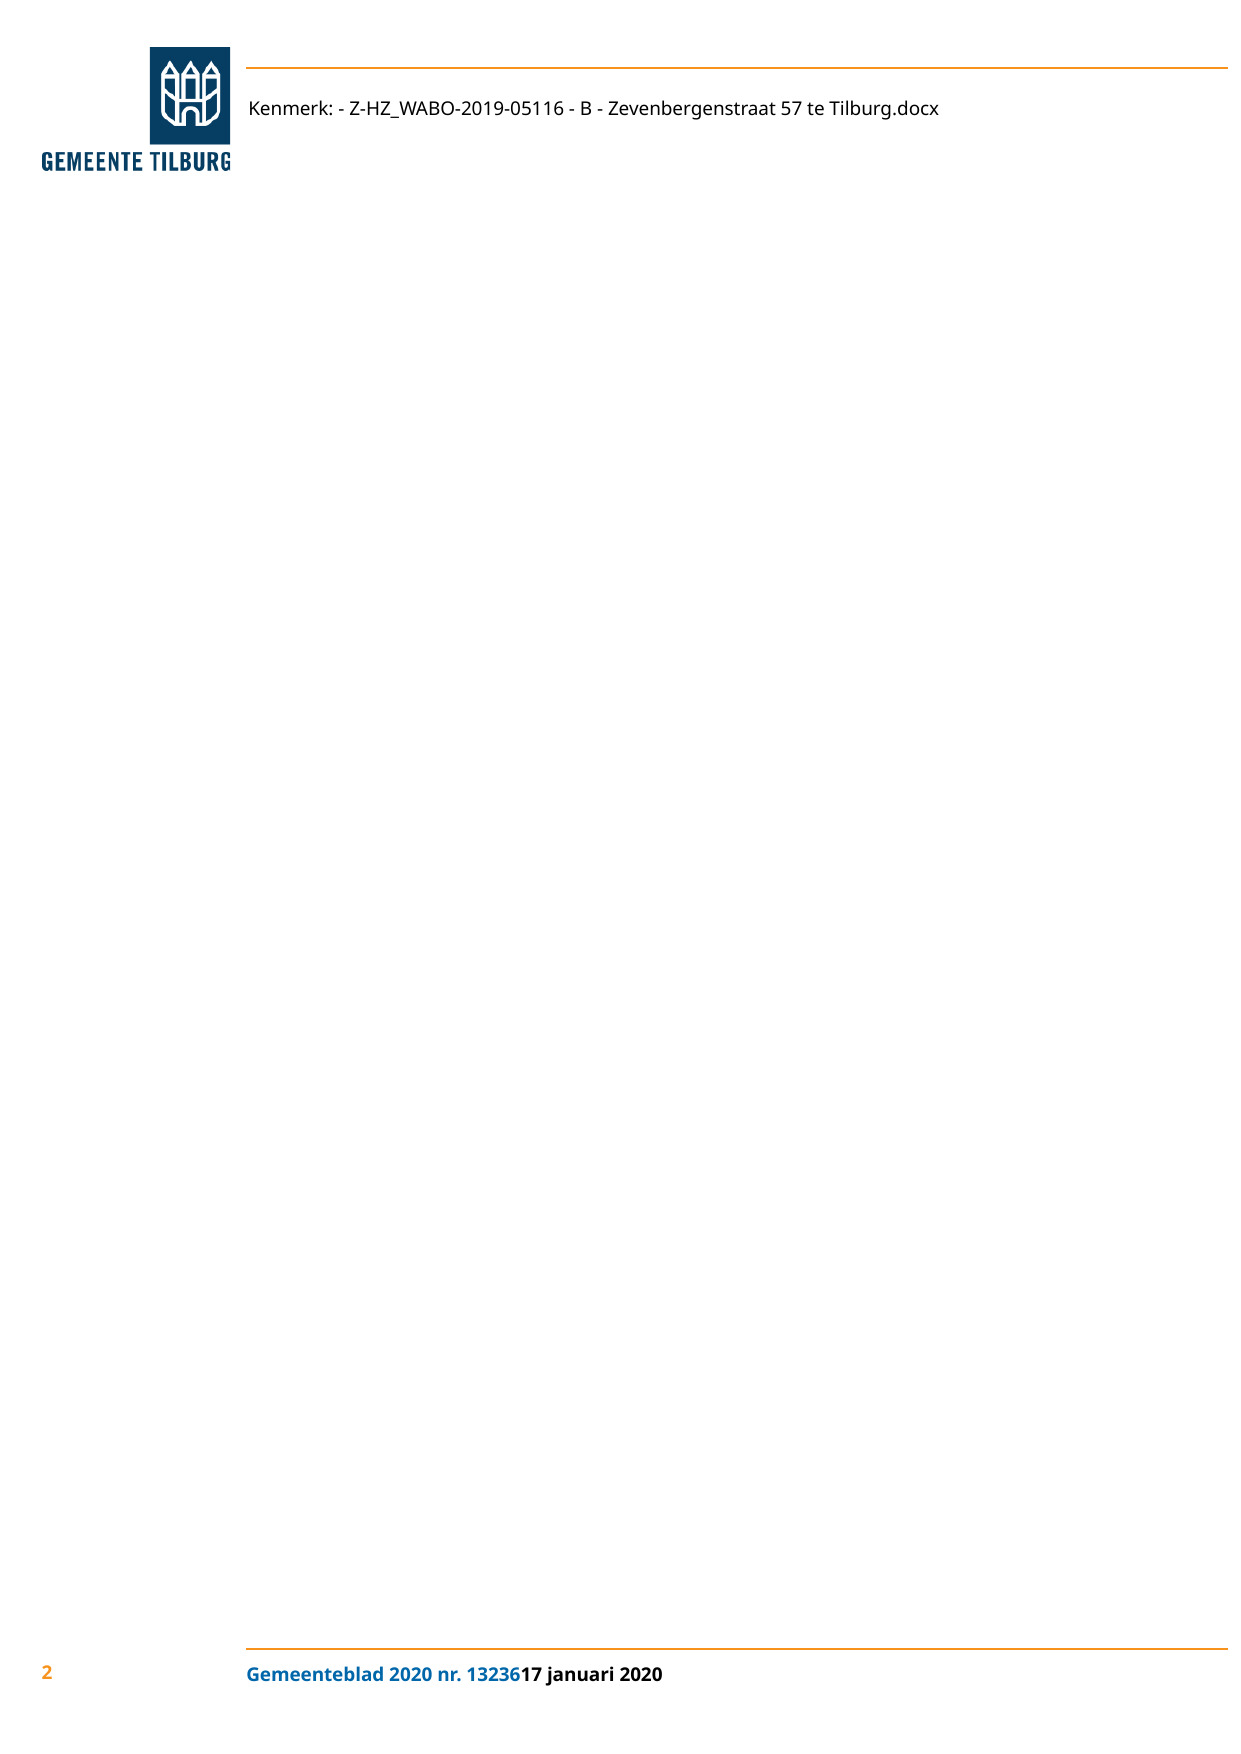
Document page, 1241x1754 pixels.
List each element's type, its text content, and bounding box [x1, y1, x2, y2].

picture [41, 47, 231, 172]
text Kenmerk: - Z-HZ_WABO-2019-05116 - B - Zevenbergenstraat 57 te Tilburg.docx [248, 95, 1152, 121]
